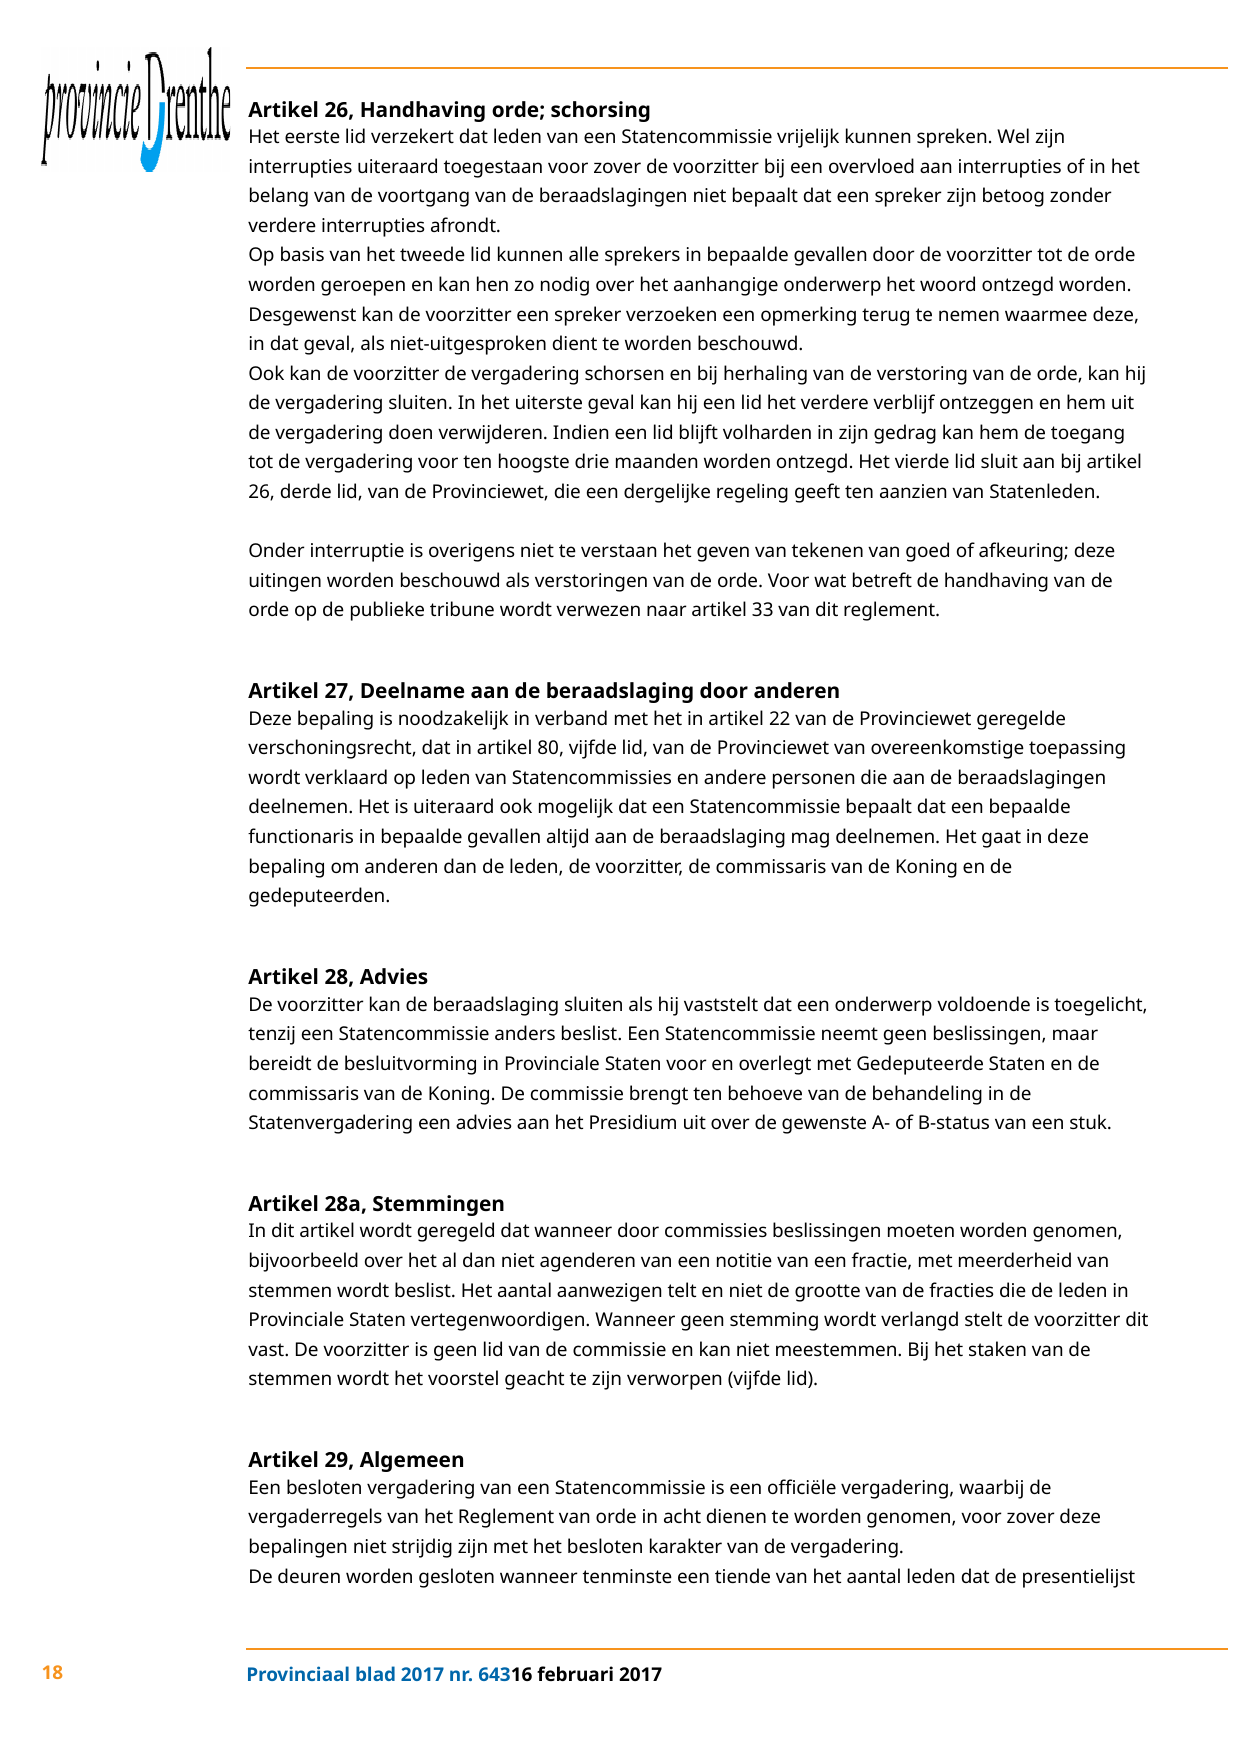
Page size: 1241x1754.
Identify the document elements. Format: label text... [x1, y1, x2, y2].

text Ook kan de voorzitter de vergadering schorsen en bij herhaling van de verstoring van de orde, kan hij de vergadering sluiten. In het uiterste geval kan hij een lid het verdere verblijf ontzeggen en hem uit de vergadering doen verwijderen. Indien een lid blijft volharden in zijn gedrag kan hem de toegang tot de vergadering voor ten hoogste drie maanden worden ontzegd. Het vierde lid sluit aan bij artikel 26, derde lid, van de Provinciewet, die een dergelijke regeling geeft ten aanzien van Statenleden. [248, 360, 1152, 504]
text In dit artikel wordt geregeld dat wanneer door commissies beslissingen moeten worden genomen, bijvoorbeeld over het al dan niet agenderen van een notitie van een fractie, met meerderheid van stemmen wordt beslist. Het aantal aanwezigen telt en niet de grootte van de fracties die de leden in Provinciale Staten vertegenwoordigen. Wanneer geen stemming wordt verlangd stelt de voorzitter dit vast. De voorzitter is geen lid van de commissie en kan niet meestemmen. Bij het staken van de stemmen wordt het voorstel geacht te zijn verworpen (vijfde lid). [248, 1218, 1152, 1391]
text Een besloten vergadering van een Statencommissie is een officiële vergadering, waarbij de vergaderregels van het Reglement van orde in acht dienen te worden genomen, voor zover deze bepalingen niet strijdig zijn met het besloten karakter van de vergadering. [248, 1474, 1152, 1559]
text Artikel 29, Algemeen [248, 1446, 1152, 1474]
text Artikel 28a, Stemmingen [248, 1189, 1152, 1218]
text Onder interruptie is overigens niet te verstaan het geven van tekenen van goed­ of afkeuring; deze uitingen worden beschouwd als verstoringen van de orde. Voor wat betreft de handhaving van de orde op de publieke tribune wordt verwezen naar artikel 33 van dit reglement. [248, 537, 1152, 622]
picture [41, 47, 231, 172]
text Op basis van het tweede lid kunnen alle sprekers in bepaalde gevallen door de voorzitter tot de orde worden geroepen en kan hen zo nodig over het aanhangige onderwerp het woord ontzegd worden. Desgewenst kan de voorzitter een spreker verzoeken een opmerking terug te nemen waarmee deze, in dat geval, als niet-uitgesproken dient te worden beschouwd. [248, 242, 1152, 356]
text Artikel 26, Handhaving orde; schorsing [248, 95, 1152, 123]
text Artikel 28, Advies [248, 962, 1152, 991]
text Artikel 27, Deelname aan de beraadslaging door anderen [248, 677, 1152, 705]
text Deze bepaling is noodzakelijk in verband met het in artikel 22 van de Provinciewet geregelde verschoningsrecht, dat in artikel 80, vijfde lid, van de Provinciewet van overeenkomstige toepassing wordt verklaard op leden van Statencommissies en andere personen die aan de beraadslagingen deelnemen. Het is uiteraard ook mogelijk dat een Statencommissie bepaalt dat een bepaalde functionaris in bepaalde gevallen altijd aan de beraadslaging mag deelnemen. Het gaat in deze bepaling om anderen dan de leden, de voorzitter, de commissaris van de Koning en de gedeputeerden. [248, 705, 1152, 908]
text De deuren worden gesloten wanneer tenminste een tiende van het aantal leden dat de presentielijst [248, 1563, 1152, 1588]
text De voorzitter kan de beraadslaging sluiten als hij vaststelt dat een onderwerp voldoende is toegelicht, tenzij een Statencommissie anders beslist. Een Statencommissie neemt geen beslissingen, maar bereidt de besluitvorming in Provinciale Staten voor en overlegt met Gedeputeerde Staten en de commissaris van de Koning. De commissie brengt ten behoeve van de behandeling in de Statenvergadering een advies aan het Presidium uit over de gewenste A- of B-status van een stuk. [248, 991, 1152, 1135]
text Het eerste lid verzekert dat leden van een Statencommissie vrijelijk kunnen spreken. Wel zijn interrupties uiteraard toegestaan voor zover de voorzitter bij een overvloed aan interrupties of in het belang van de voortgang van de beraadslagingen niet bepaalt dat een spreker zijn betoog zonder verdere interrupties afrondt. [248, 123, 1152, 238]
